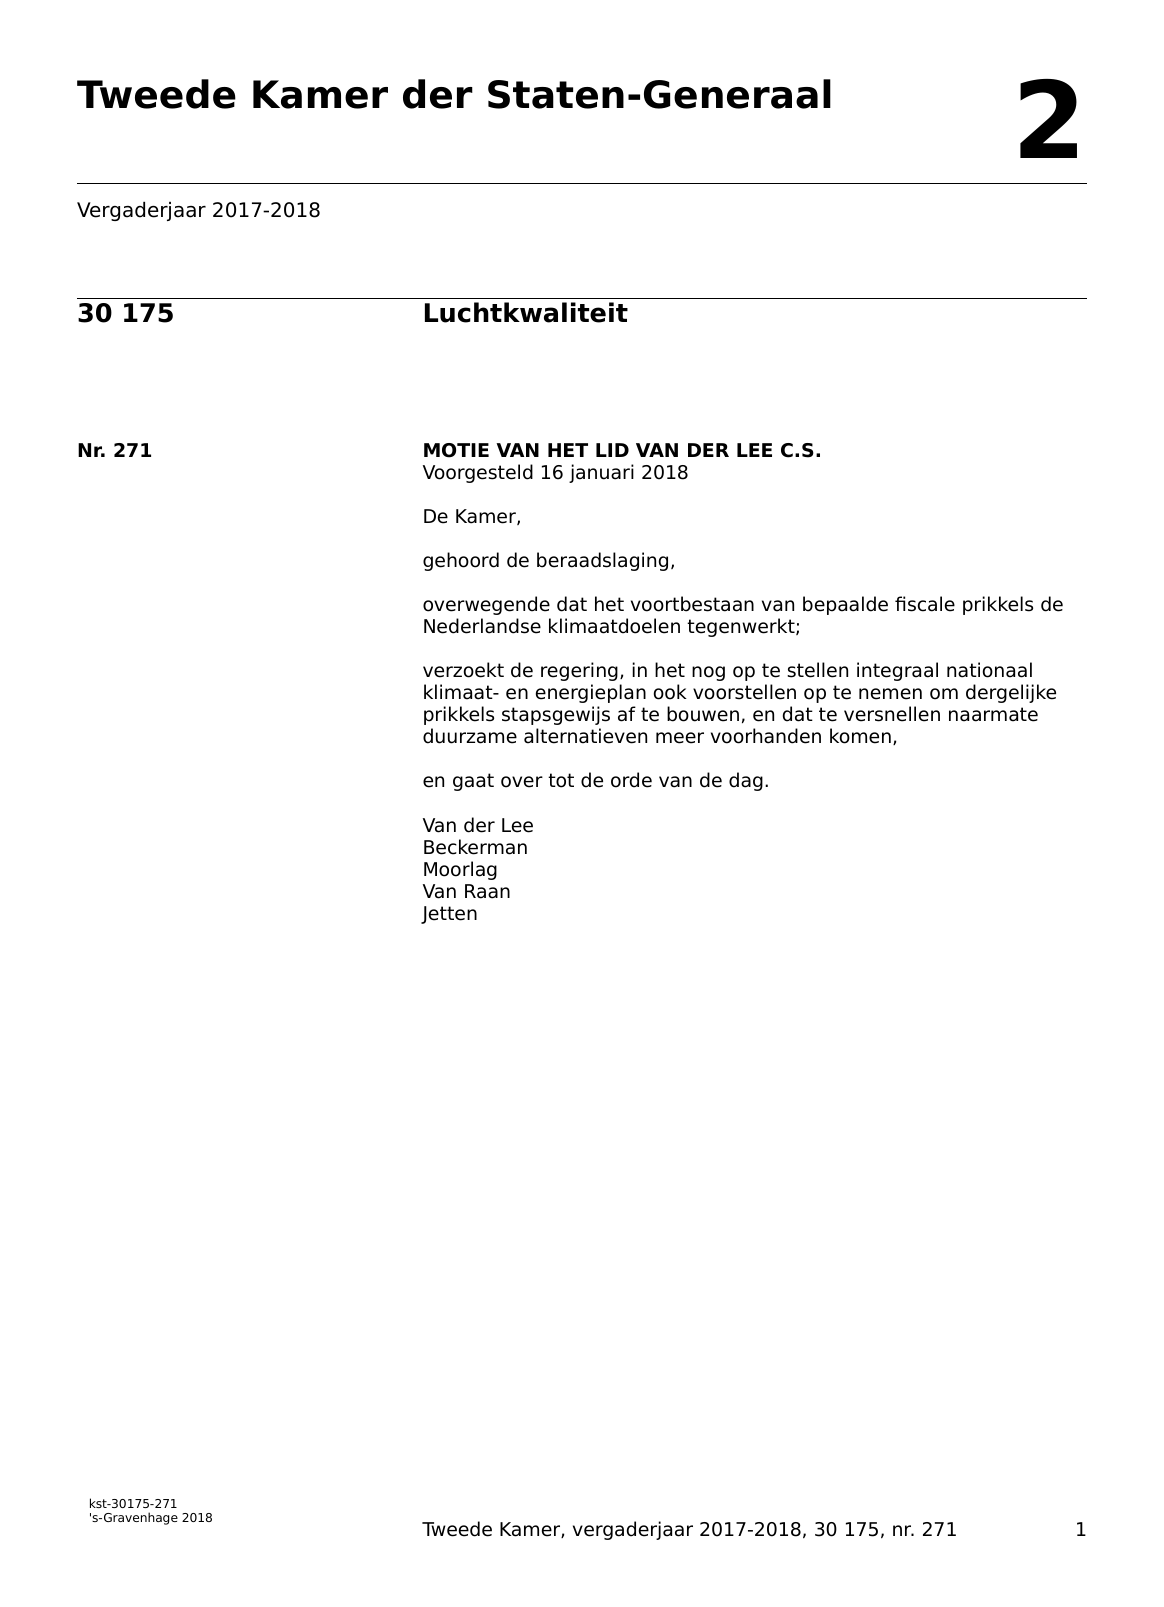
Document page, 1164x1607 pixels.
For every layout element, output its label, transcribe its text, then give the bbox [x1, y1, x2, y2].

subtitle Nr. 271 MOTIE VAN HET LID VAN DER LEE C.S. [77, 440, 1087, 462]
text Moorlag [422, 858, 1087, 881]
text Jetten [422, 902, 1087, 924]
text Van Raan [422, 881, 1087, 902]
text Voorgesteld 16 januari 2018 [422, 462, 1087, 484]
text 's-Gravenhage 2018 [88, 1511, 323, 1525]
table_cell Vergaderjaar 2017-2018 [77, 184, 1087, 298]
text en gaat over tot de orde van de dag. [422, 770, 1087, 792]
text verzoekt de regering, in het nog op te stellen integraal nationaal klimaat- en energieplan ook voorstellen op te nemen om dergelijke prikkels stapsgewijs af te bouwen, en dat te versnellen naarmate duurzame alternatieven meer voorhanden komen, [422, 660, 1087, 748]
table_header Tweede Kamer der Staten-Generaal [77, 59, 886, 183]
text gehoord de beraadslaging, [422, 550, 1087, 572]
table_header 2 [886, 59, 1087, 183]
text kst-30175-271 [88, 1497, 323, 1511]
text Van der Lee [422, 814, 1087, 837]
text De Kamer, [422, 506, 1087, 528]
subtitle 30 175 Luchtkwaliteit [77, 299, 1087, 329]
text Beckerman [422, 837, 1087, 858]
text overwegende dat het voortbestaan van bepaalde fiscale prikkels de Nederlandse klimaatdoelen tegenwerkt; [422, 594, 1087, 638]
